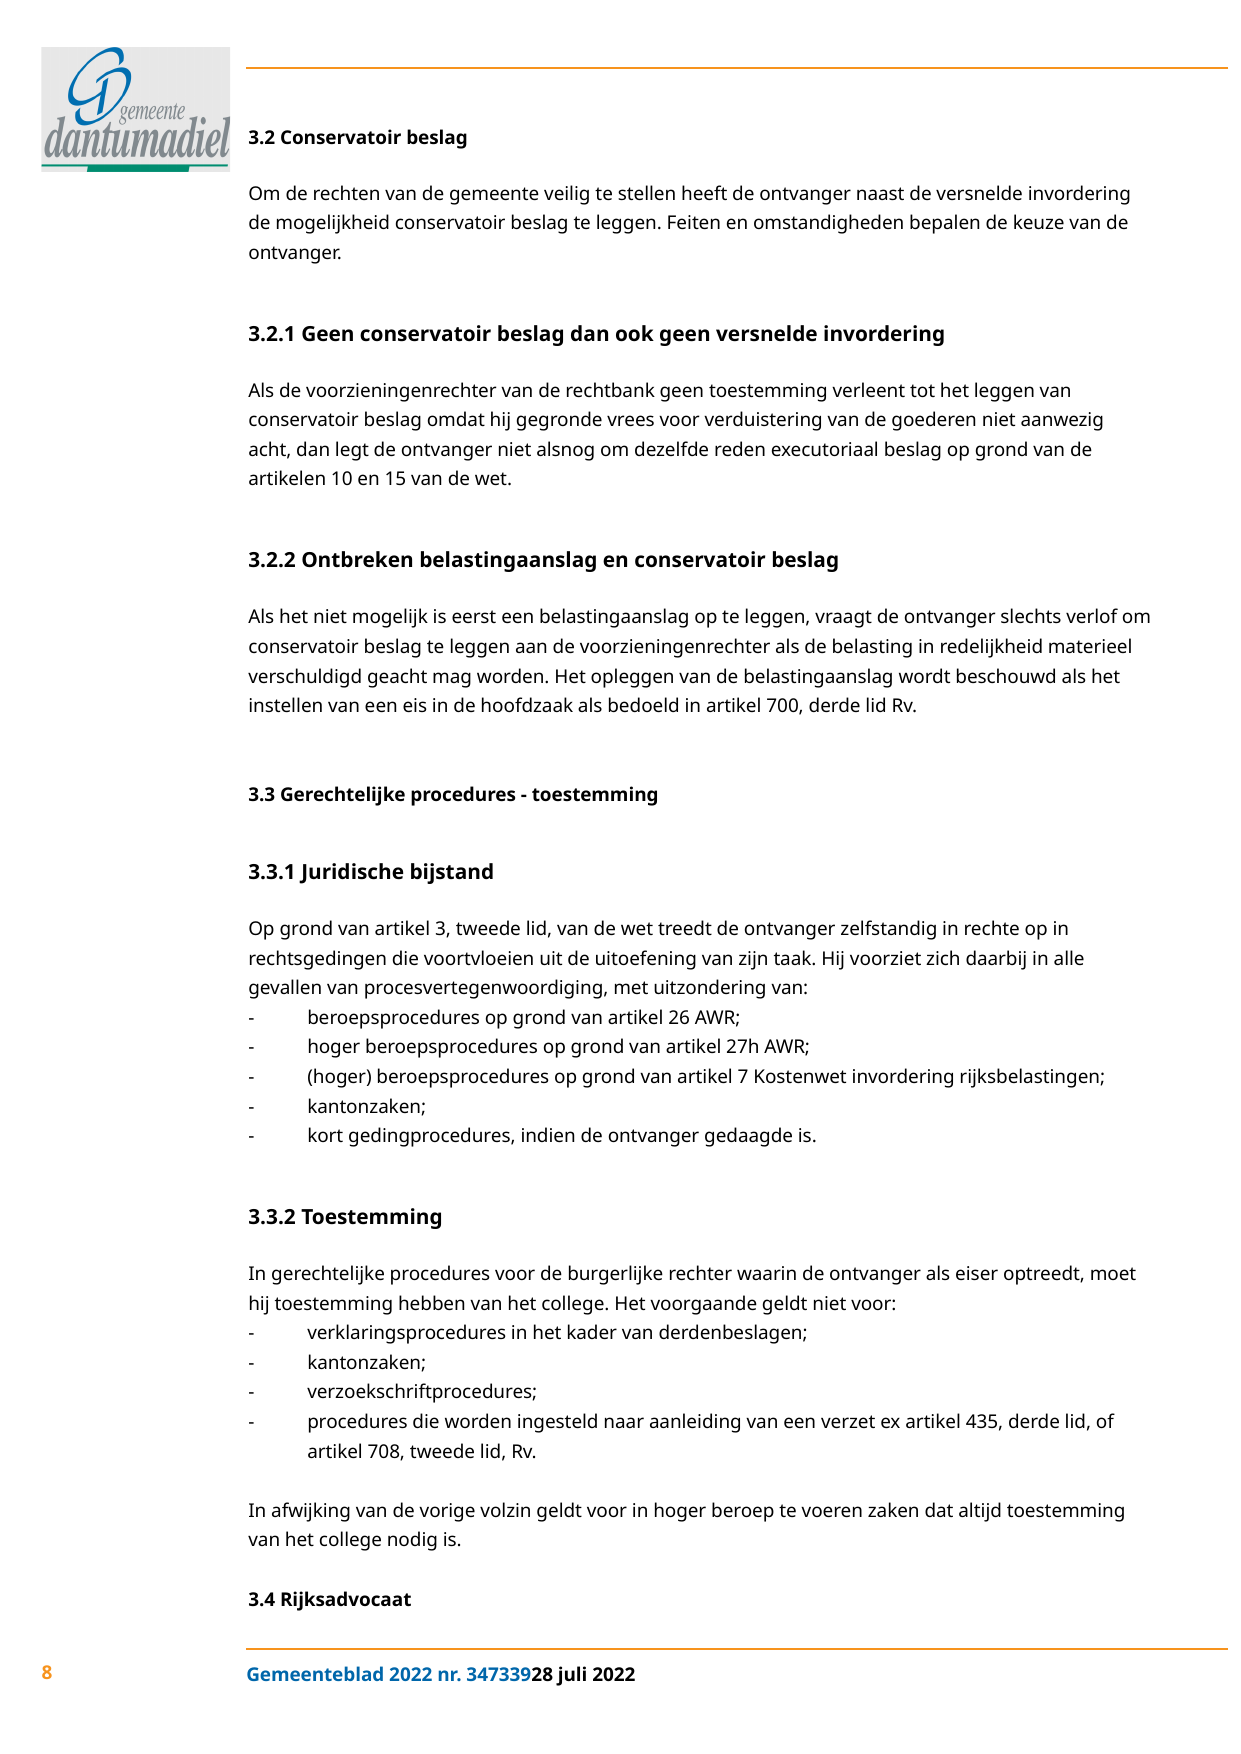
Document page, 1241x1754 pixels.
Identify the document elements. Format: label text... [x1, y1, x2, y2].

text 3.3.2 Toestemming [248, 1202, 1152, 1231]
text Als de voorzieningenrechter van de rechtbank geen toestemming verleent tot het leggen van conservatoir beslag omdat hij gegronde vrees voor verduistering van de goederen niet aanwezig acht, dan legt de ontvanger niet alsnog om dezelfde reden executoriaal beslag op grond van de artikelen 10 en 15 van de wet. [248, 377, 1152, 491]
text Om de rechten van de gemeente veilig te stellen heeft de ontvanger naast de versnelde invordering de mogelijkheid conservatoir beslag te leggen. Feiten en omstandigheden bepalen de keuze van de ontvanger. [248, 180, 1152, 264]
text Als het niet mogelijk is eerst een belastingaanslag op te leggen, vraagt de ontvanger slechts verlof om conservatoir beslag te leggen aan de voorzieningenrechter als de belasting in redelijkheid materieel verschuldigd geacht mag worden. Het opleggen van de belastingaanslag wordt beschouwd als het instellen van een eis in de hoofdzaak als bedoeld in artikel 700, derde lid Rv. [248, 604, 1152, 718]
text 3.2.1 Geen conservatoir beslag dan ook geen versnelde invordering [248, 319, 1152, 347]
text 3.3 Gerechtelijke procedures - toestemming [248, 781, 1152, 807]
text In gerechtelijke procedures voor de burgerlijke rechter waarin de ontvanger als eiser optreedt, moet hij toestemming hebben van het college. Het voorgaande geldt niet voor: [248, 1260, 1152, 1316]
list kantonzaken; [248, 1349, 1152, 1375]
list procedures die worden ingesteld naar aanleiding van een verzet ex artikel 435, derde lid, of artikel 708, tweede lid, Rv. [248, 1408, 1152, 1464]
list verklaringsprocedures in het kader van derdenbeslagen; [248, 1319, 1152, 1345]
list beroepsprocedures op grond van artikel 26 AWR; [248, 1004, 1152, 1030]
text 3.2 Conservatoir beslag [248, 124, 1152, 150]
text 3.2.2 Ontbreken belastingaanslag en conservatoir beslag [248, 546, 1152, 574]
list (hoger) beroepsprocedures op grond van artikel 7 Kostenwet invordering rijksbelastingen; [248, 1063, 1152, 1089]
text In afwijking van de vorige volzin geldt voor in hoger beroep te voeren zaken dat altijd toestemming van het college nodig is. [248, 1497, 1152, 1552]
list kantonzaken; [248, 1093, 1152, 1118]
list hoger beroepsprocedures op grond van artikel 27h AWR; [248, 1034, 1152, 1059]
list kort gedingprocedures, indien de ontvanger gedaagde is. [248, 1122, 1152, 1148]
list verzoekschriftprocedures; [248, 1379, 1152, 1404]
picture [41, 47, 231, 172]
text 3.3.1 Juridische bijstand [248, 857, 1152, 886]
text Op grond van artikel 3, tweede lid, van de wet treedt de ontvanger zelfstandig in rechte op in rechtsgedingen die voortvloeien uit de uitoefening van zijn taak. Hij voorziet zich daarbij in alle gevallen van procesvertegenwoordiging, met uitzondering van: [248, 915, 1152, 1000]
text 3.4 Rijksadvocaat [248, 1586, 1152, 1612]
